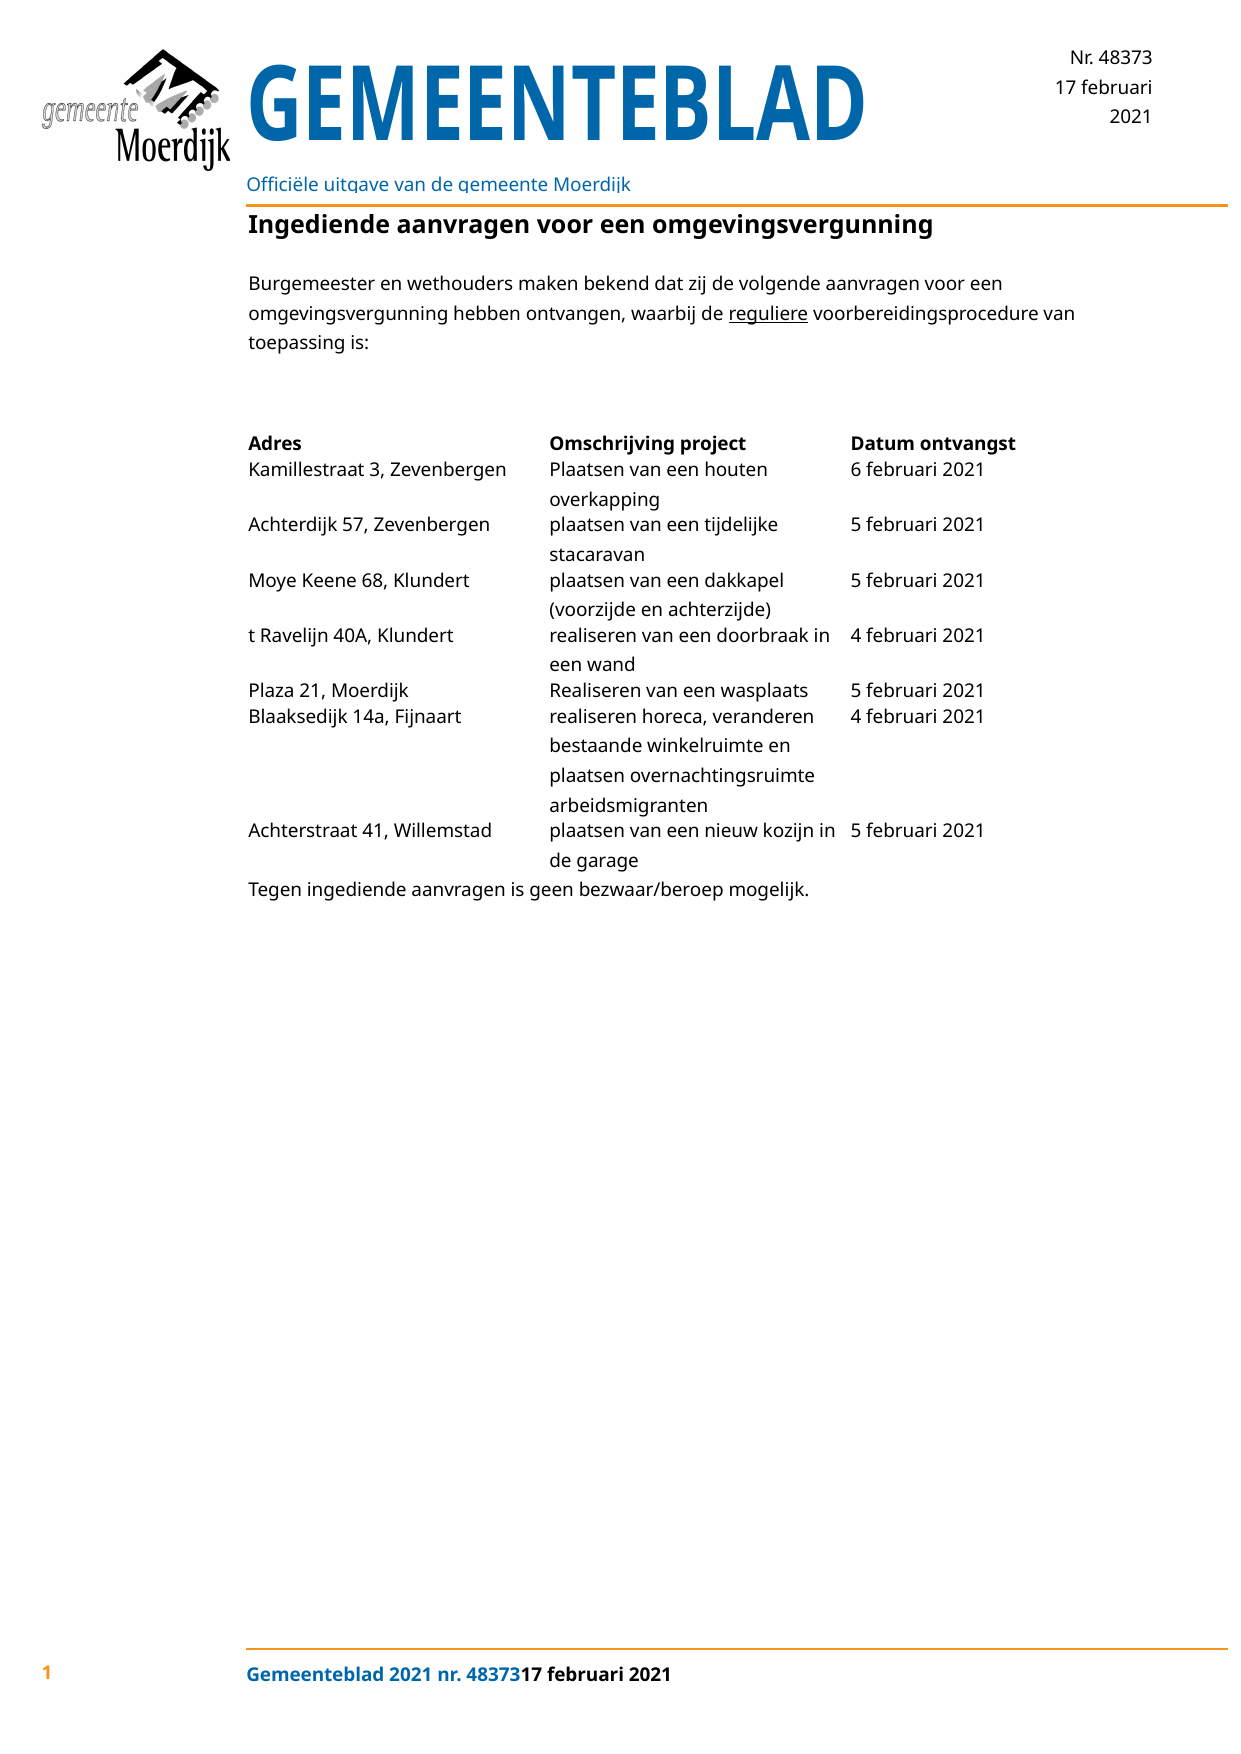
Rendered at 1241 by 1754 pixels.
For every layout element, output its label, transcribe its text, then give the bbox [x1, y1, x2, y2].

table_cell 5 februari 2021 [850, 818, 1152, 873]
table_cell 5 februari 2021 [850, 678, 1152, 703]
table_cell 4 februari 2021 [850, 622, 1152, 677]
table_cell 5 februari 2021 [850, 511, 1152, 567]
table_cell Achterdijk 57, Zevenbergen [248, 511, 549, 567]
table_cell realiseren van een doorbraak in een wand [549, 622, 850, 677]
table_cell t Ravelijn 40A, Klundert [248, 622, 549, 677]
table_cell plaatsen van een nieuw kozijn in de garage [549, 818, 850, 873]
table_cell Plaza 21, Moerdijk [248, 678, 549, 703]
table_cell Realiseren van een wasplaats [549, 678, 850, 703]
picture [41, 47, 231, 172]
text Ingediende aanvragen voor een omgevingsvergunning [248, 207, 1152, 241]
table_cell Achterstraat 41, Willemstad [248, 818, 549, 873]
table_cell 4 februari 2021 [850, 703, 1152, 818]
table_cell Kamillestraat 3, Zevenbergen [248, 456, 549, 511]
text Tegen ingediende aanvragen is geen bezwaar/beroep mogelijk. [248, 876, 1152, 902]
table_cell Plaatsen van een houten overkapping [549, 456, 850, 511]
text Burgemeester en wethouders maken bekend dat zij de volgende aanvragen voor een omgevingsvergunning hebben ontvangen, waarbij de reguliere voorbereidingsprocedure van toepassing is: [248, 270, 1152, 355]
table_header Datum ontvangst [850, 430, 1152, 456]
table_cell 5 februari 2021 [850, 567, 1152, 622]
table_cell realiseren horeca, veranderen bestaande winkelruimte en plaatsen overnachtingsruimte arbeidsmigranten [549, 703, 850, 818]
table_cell plaatsen van een tijdelijke stacaravan [549, 511, 850, 567]
table_cell 6 februari 2021 [850, 456, 1152, 511]
table_header Omschrijving project [549, 430, 850, 456]
table_cell Blaaksedijk 14a, Fijnaart [248, 703, 549, 818]
table_cell plaatsen van een dakkapel (voorzijde en achterzijde) [549, 567, 850, 622]
table_cell Moye Keene 68, Klundert [248, 567, 549, 622]
table_header Adres [248, 430, 549, 456]
